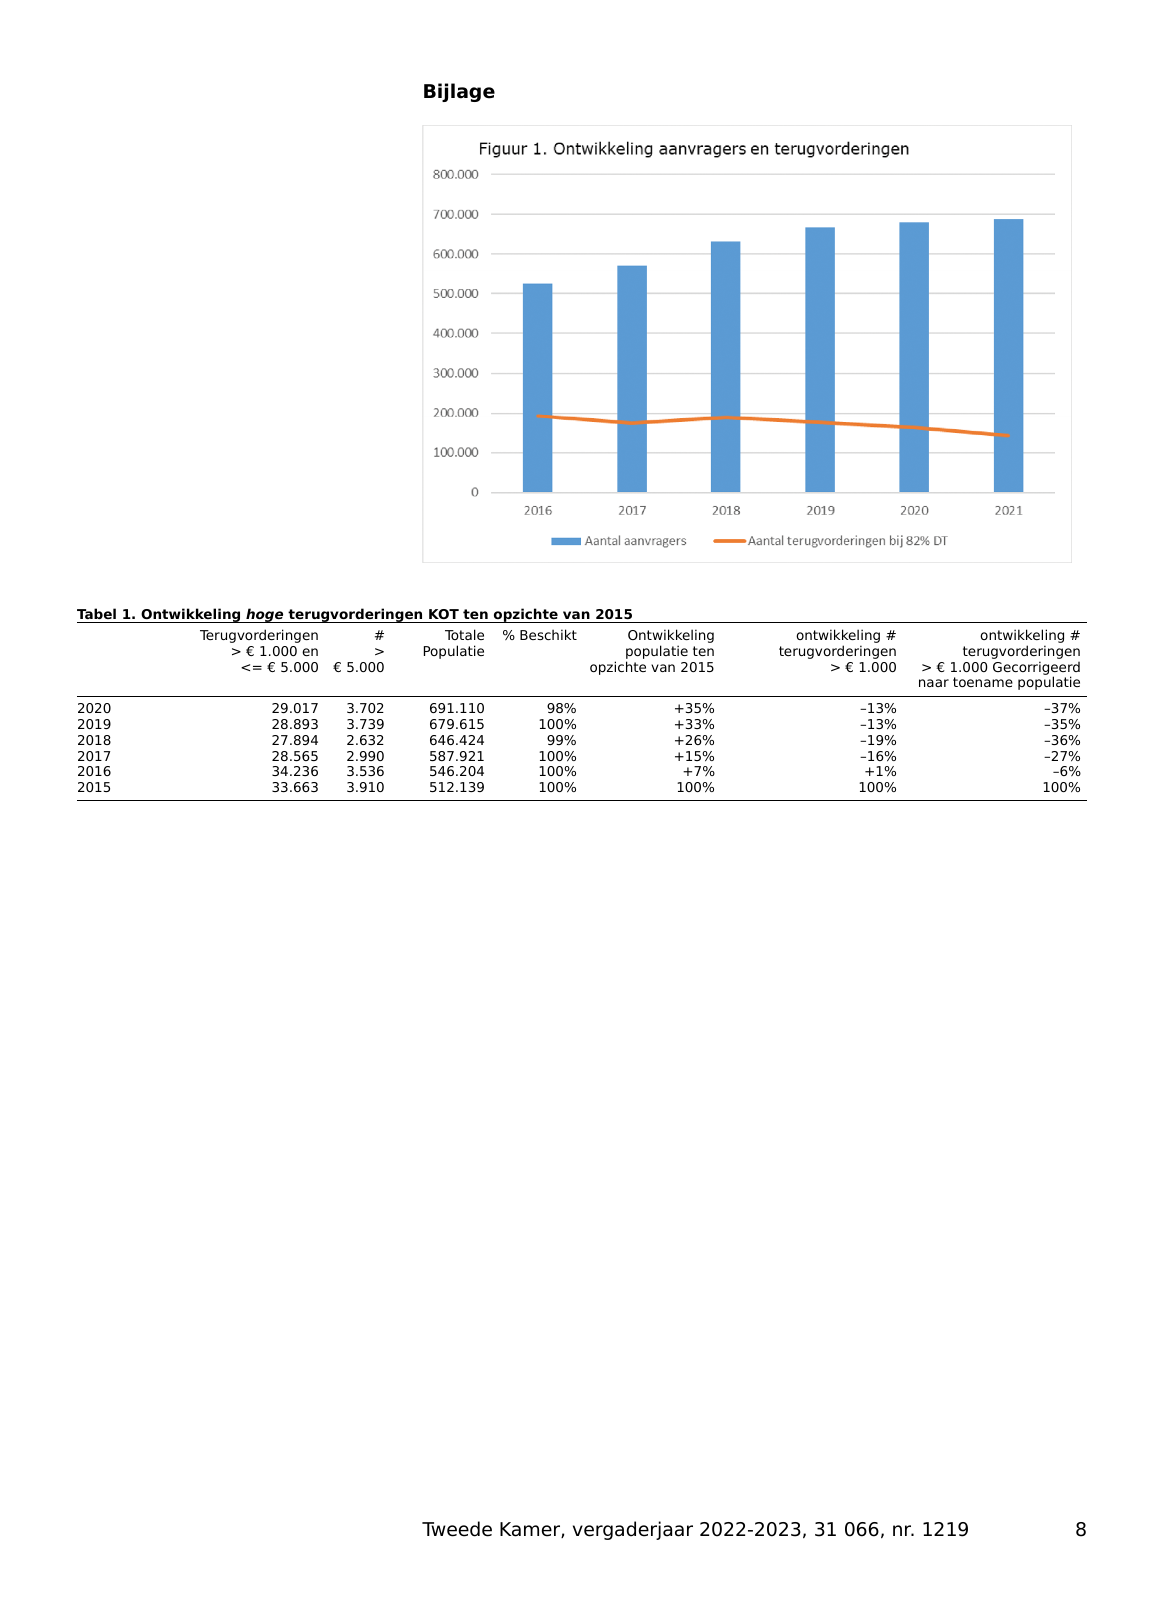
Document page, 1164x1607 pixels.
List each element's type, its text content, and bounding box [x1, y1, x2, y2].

table_cell –27% [903, 749, 1087, 764]
table_cell 2018 [77, 733, 139, 748]
table_cell 3.536 [325, 764, 391, 780]
table_cell 33.663 [139, 780, 325, 800]
table_cell 100% [583, 780, 721, 800]
table_cell 2015 [77, 780, 139, 800]
table_cell +15% [583, 749, 721, 764]
table_cell 27.894 [139, 733, 325, 748]
table_cell % Beschikt [491, 623, 583, 696]
table_cell 2.990 [325, 749, 391, 764]
table_cell 28.893 [139, 717, 325, 733]
table_cell 691.110 [391, 697, 491, 717]
table_cell 2019 [77, 717, 139, 733]
table_cell 679.615 [391, 717, 491, 733]
table_cell 100% [491, 749, 583, 764]
table_cell 98% [491, 697, 583, 717]
table_cell +26% [583, 733, 721, 748]
table_cell –6% [903, 764, 1087, 780]
table_cell +35% [583, 697, 721, 717]
table_cell 28.565 [139, 749, 325, 764]
table_cell # > € 5.000 [325, 623, 391, 696]
table_cell 34.236 [139, 764, 325, 780]
table_cell 2.632 [325, 733, 391, 748]
table_cell 100% [721, 780, 903, 800]
table_cell –13% [721, 717, 903, 733]
table_cell –37% [903, 697, 1087, 717]
table_cell 100% [491, 717, 583, 733]
table_header Tabel 1. Ontwikkeling hoge terugvorderingen KOT ten opzichte van 2015 [77, 607, 1087, 622]
table_cell +1% [721, 764, 903, 780]
table_cell Totale Populatie [391, 623, 491, 696]
table_cell 99% [491, 733, 583, 748]
table_cell 587.921 [391, 749, 491, 764]
table_cell 100% [491, 764, 583, 780]
table_cell 512.139 [391, 780, 491, 800]
table_cell –16% [721, 749, 903, 764]
table_cell 3.739 [325, 717, 391, 733]
table_cell +7% [583, 764, 721, 780]
table_cell Ontwikkeling populatie ten opzichte van 2015 [583, 623, 721, 696]
table_cell 3.702 [325, 697, 391, 717]
table_cell 100% [491, 780, 583, 800]
table_cell –36% [903, 733, 1087, 748]
table_cell 646.424 [391, 733, 491, 748]
table_cell 2020 [77, 697, 139, 717]
table_cell Terugvorderingen > € 1.000 en <= € 5.000 [139, 623, 325, 696]
table_cell 29.017 [139, 697, 325, 717]
table_cell 3.910 [325, 780, 391, 800]
table_cell 546.204 [391, 764, 491, 780]
table_cell –35% [903, 717, 1087, 733]
table_cell –13% [721, 697, 903, 717]
table_cell ontwikkeling # terugvorderingen > € 1.000 [721, 623, 903, 696]
subtitle Bijlage [422, 81, 1087, 103]
table_cell 100% [903, 780, 1087, 800]
table_cell +33% [583, 717, 721, 733]
table_cell ontwikkeling # terugvorderingen > € 1.000 Gecorrigeerd naar toename populatie [903, 623, 1087, 696]
table_cell –19% [721, 733, 903, 748]
table_cell 2017 [77, 749, 139, 764]
picture [422, 125, 1072, 563]
table_cell 2016 [77, 764, 139, 780]
table_cell [77, 623, 139, 696]
